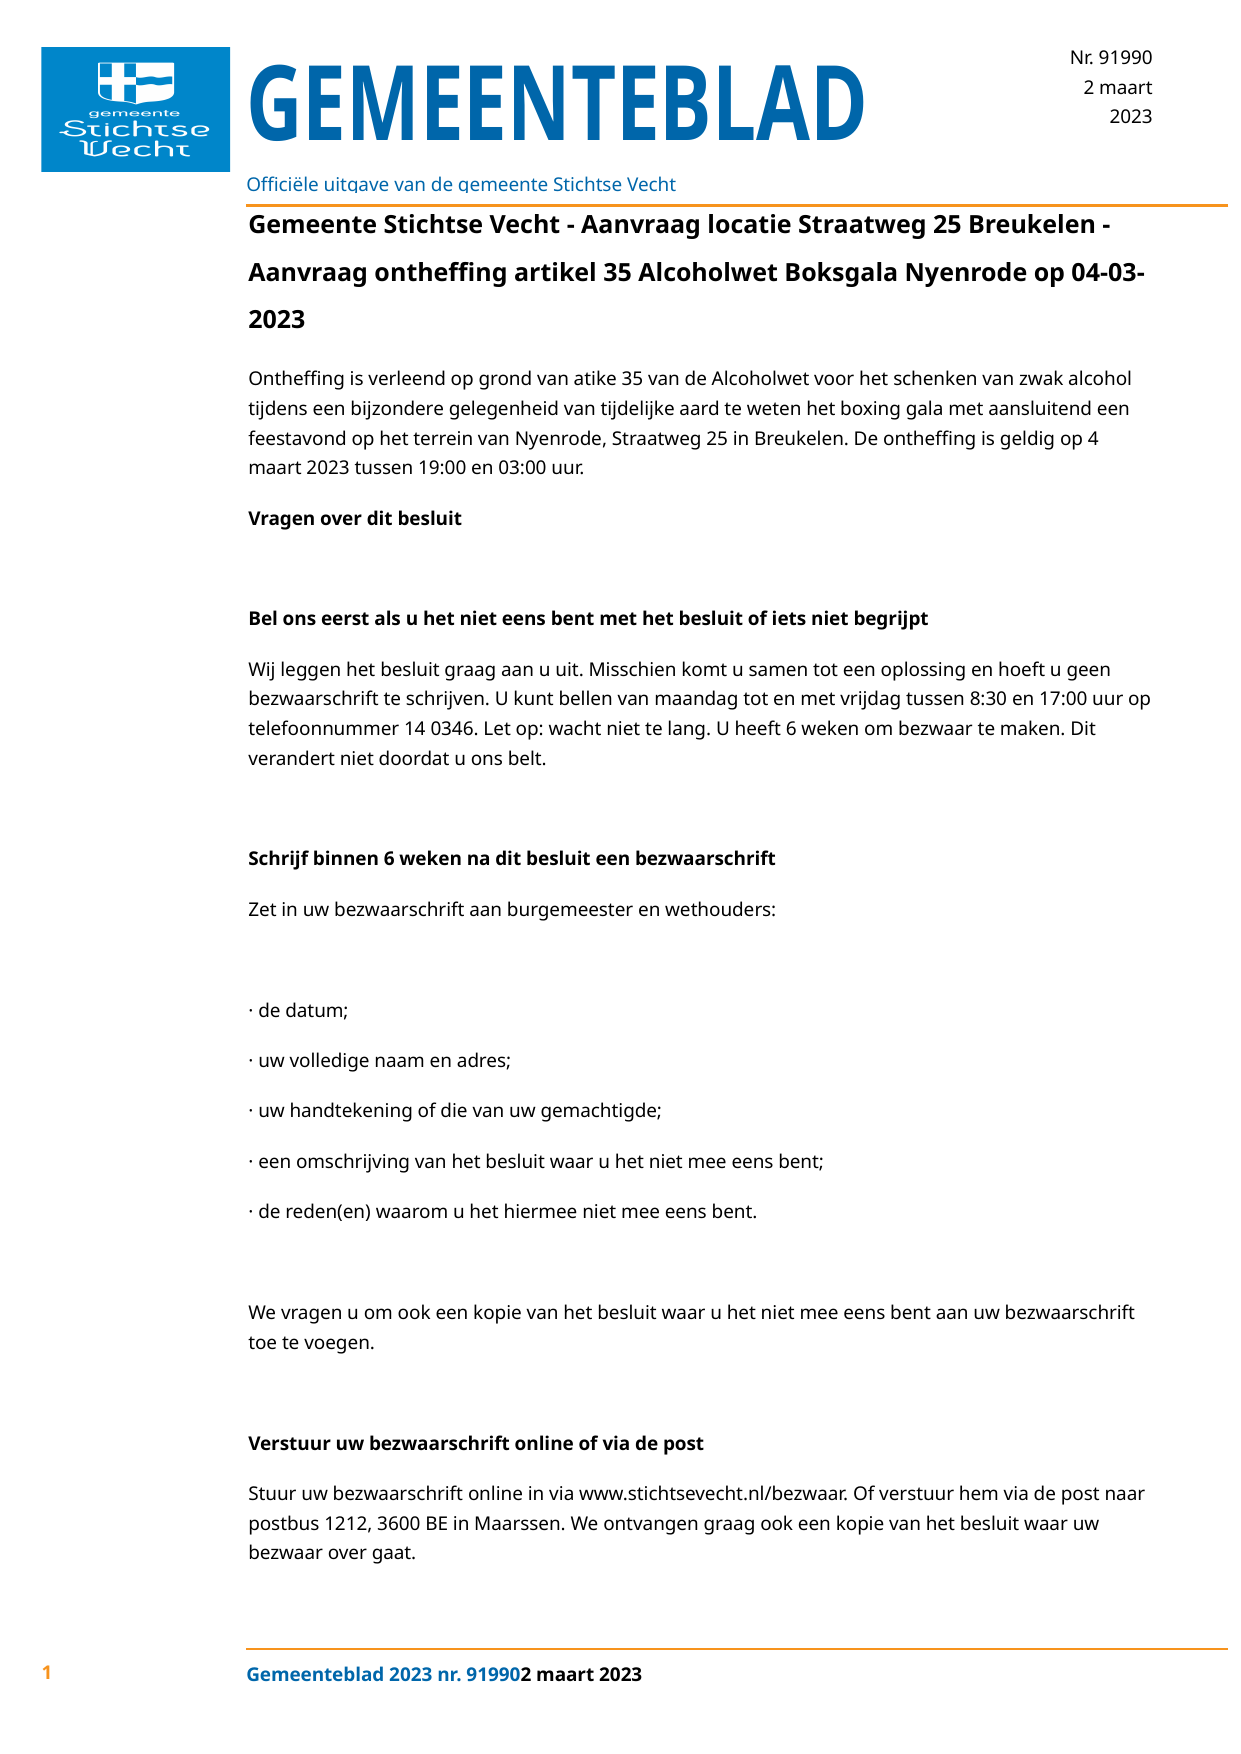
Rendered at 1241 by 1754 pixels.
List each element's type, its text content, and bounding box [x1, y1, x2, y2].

text Bel ons eerst als u het niet eens bent met het besluit of iets niet begrijpt [248, 606, 1152, 631]
text · de datum; [248, 997, 1152, 1022]
picture [137, 63, 174, 103]
text Vragen over dit besluit [248, 505, 1152, 530]
text · de reden(en) waarom u het hiermee niet mee eens bent. [248, 1198, 1152, 1224]
text Ontheffing is verleend op grond van atike 35 van de Alcoholwet voor het schenken van zwak alcohol tijdens een bijzondere gelegenheid van tijdelijke aard te weten het boxing gala met aansluitend een feestavond op het terrein van Nyenrode, Straatweg 25 in Breukelen. De ontheffing is geldig op 4 maart 2023 tussen 19:00 en 03:00 uur. [248, 366, 1152, 480]
text We vragen u om ook een kopie van het besluit waar u het niet mee eens bent aan uw bezwaarschrift toe te voegen. [248, 1299, 1152, 1354]
text Schrijf binnen 6 weken na dit besluit een bezwaarschrift [248, 846, 1152, 871]
text Stuur uw bezwaarschrift online in via www.stichtsevecht.nl/bezwaar. Of verstuur hem via de post naar postbus 1212, 3600 BE in Maarssen. We ontvangen graag ook een kopie van het besluit waar uw bezwaar over gaat. [248, 1480, 1152, 1565]
picture [99, 63, 135, 101]
text · uw volledige naam en adres; [248, 1047, 1152, 1073]
text Verstuur uw bezwaarschrift online of via de post [248, 1430, 1152, 1455]
text Gemeente Stichtse Vecht - Aanvraag locatie Straatweg 25 Breukelen - Aanvraag ontheffing artikel 35 Alcoholwet Boksgala Nyenrode op 04-03-2023 [248, 207, 1152, 336]
text Wij leggen het besluit graag aan u uit. Misschien komt u samen tot een oplossing en hoeft u geen bezwaarschrift te schrijven. U kunt bellen van maandag tot en met vrijdag tussen 8:30 en 17:00 uur op telefoonnummer 14 0346. Let op: wacht niet te lang. U heeft 6 weken om bezwaar te maken. Dit verandert niet doordat u ons belt. [248, 656, 1152, 770]
text · uw handtekening of die van uw gemachtigde; [248, 1098, 1152, 1123]
text Zet in uw bezwaarschrift aan burgemeester en wethouders: [248, 896, 1152, 922]
text · een omschrijving van het besluit waar u het niet mee eens bent; [248, 1148, 1152, 1174]
